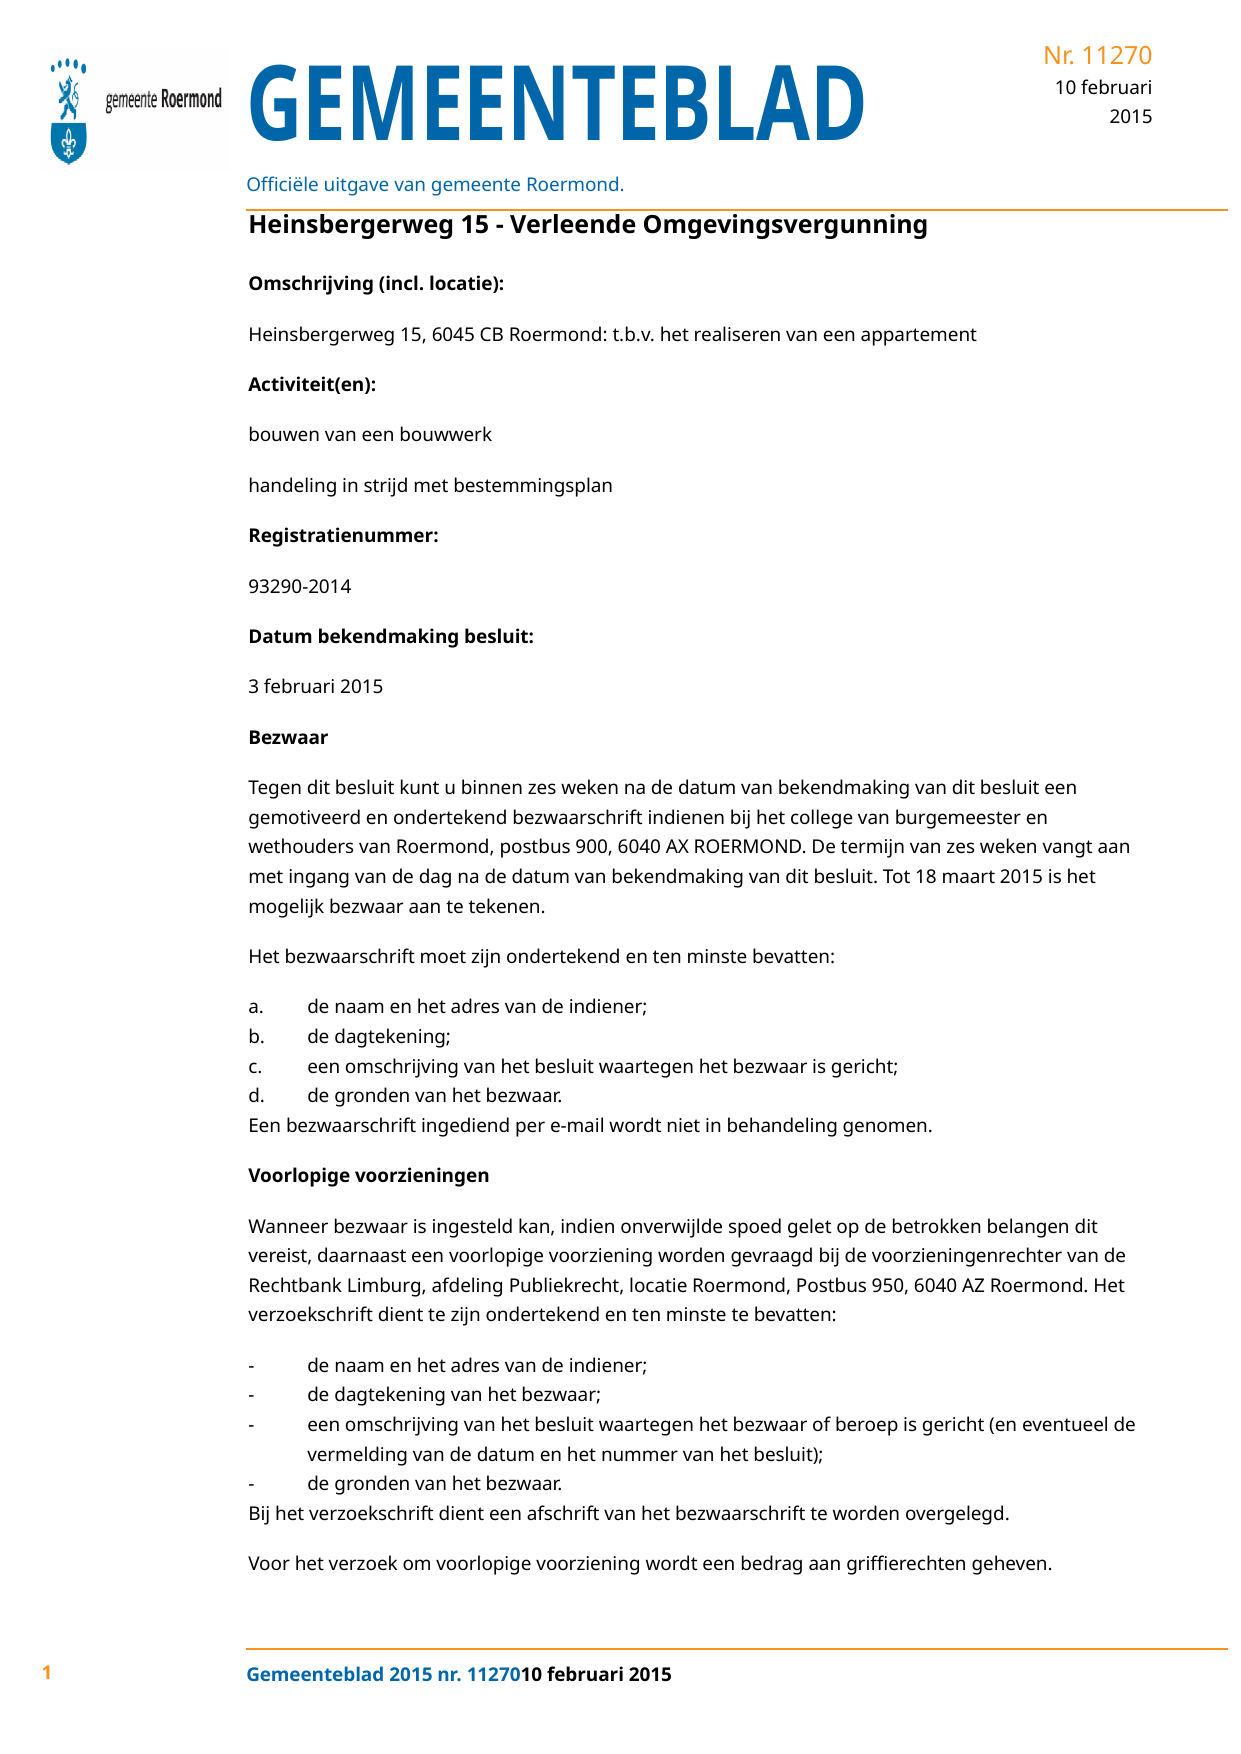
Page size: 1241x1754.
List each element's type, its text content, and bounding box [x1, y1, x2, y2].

text 3 februari 2015 [248, 674, 1152, 699]
text Bij het verzoekschrift dient een afschrift van het bezwaarschrift te worden overgelegd. [248, 1500, 1152, 1526]
picture [41, 47, 231, 172]
text Omschrijving (incl. locatie): [248, 270, 1152, 296]
text Registratienummer: [248, 522, 1152, 548]
list de gronden van het bezwaar. [248, 1470, 1152, 1496]
text Het bezwaarschrift moet zijn ondertekend en ten minste bevatten: [248, 943, 1152, 969]
text Heinsbergerweg 15, 6045 CB Roermond: t.b.v. het realiseren van een appartement [248, 321, 1152, 346]
text Bezwaar [248, 724, 1152, 750]
text Een bezwaarschrift ingediend per e-mail wordt niet in behandeling genomen. [248, 1112, 1152, 1138]
list de dagtekening; [248, 1023, 1152, 1049]
list een omschrijving van het besluit waartegen het bezwaar is gericht; [248, 1053, 1152, 1078]
text Wanneer bezwaar is ingesteld kan, indien onverwijlde spoed gelet op de betrokken belangen dit vereist, daarnaast een voorlopige voorziening worden gevraagd bij de voorzieningenrechter van de Rechtbank Limburg, afdeling Publiekrecht, locatie Roermond, Postbus 950, 6040 AZ Roermond. Het verzoekschrift dient te zijn ondertekend en ten minste te bevatten: [248, 1213, 1152, 1327]
list de naam en het adres van de indiener; [248, 994, 1152, 1019]
text Activiteit(en): [248, 371, 1152, 397]
text 93290-2014 [248, 573, 1152, 598]
text bouwen van een bouwwerk [248, 422, 1152, 447]
text handeling in strijd met bestemmingsplan [248, 472, 1152, 498]
list de naam en het adres van de indiener; [248, 1352, 1152, 1378]
text Heinsbergerweg 15 - Verleende Omgevingsvergunning [248, 211, 1152, 241]
text Tegen dit besluit kunt u binnen zes weken na de datum van bekendmaking van dit besluit een gemotiveerd en ondertekend bezwaarschrift indienen bij het college van burgemeester en wethouders van Roermond, postbus 900, 6040 AX ROERMOND. De termijn van zes weken vangt aan met ingang van de dag na de datum van bekendmaking van dit besluit. Tot 18 maart 2015 is het mogelijk bezwaar aan te tekenen. [248, 774, 1152, 918]
list een omschrijving van het besluit waartegen het bezwaar of beroep is gericht (en eventueel de vermelding van de datum en het nummer van het besluit); [248, 1411, 1152, 1466]
list de dagtekening van het bezwaar; [248, 1382, 1152, 1407]
text Voor het verzoek om voorlopige voorziening wordt een bedrag aan griffierechten geheven. [248, 1550, 1152, 1576]
text Voorlopige voorzieningen [248, 1162, 1152, 1188]
list de gronden van het bezwaar. [248, 1082, 1152, 1108]
text Datum bekendmaking besluit: [248, 623, 1152, 649]
